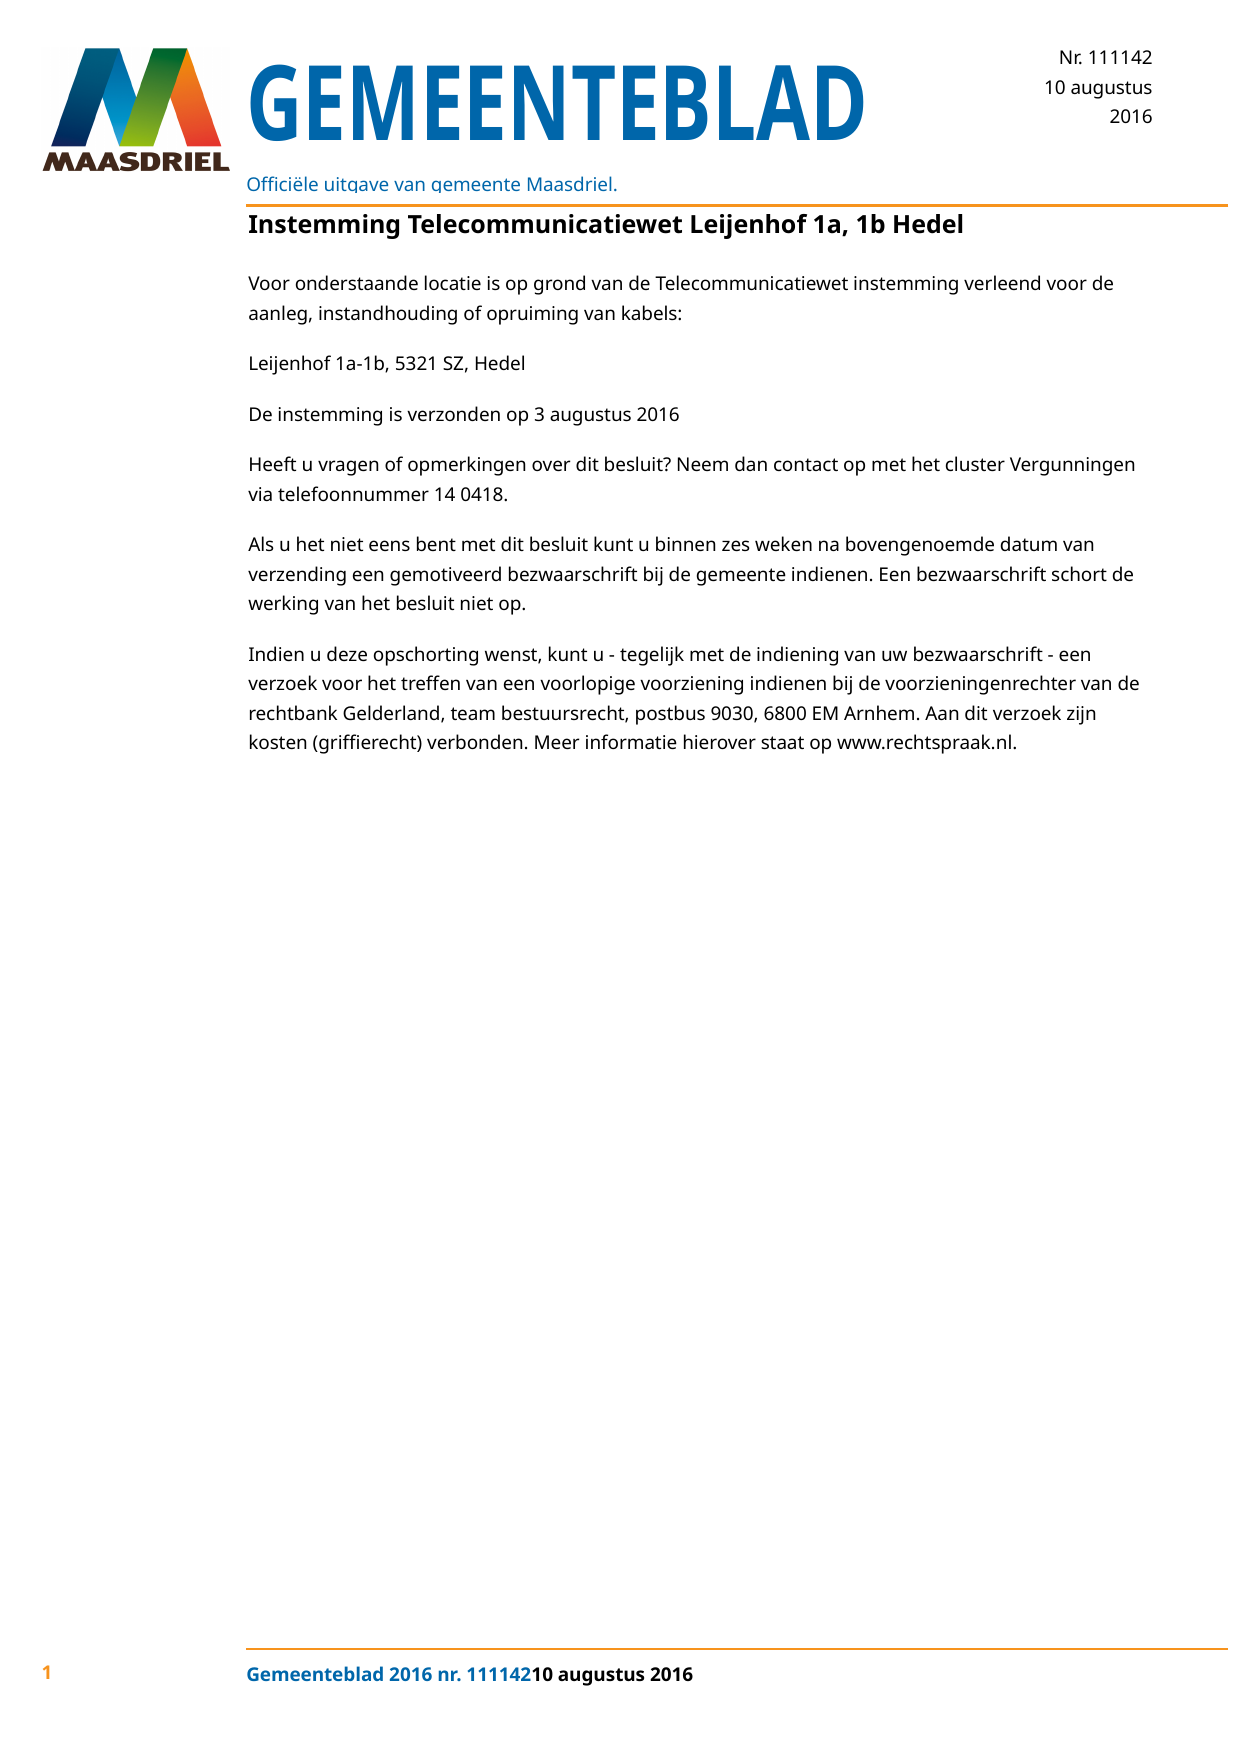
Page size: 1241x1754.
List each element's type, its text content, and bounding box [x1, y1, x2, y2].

text Instemming Telecommunicatiewet Leijenhof 1a, 1b Hedel [248, 207, 1152, 241]
text Indien u deze opschorting wenst, kunt u - tegelijk met de indiening van uw bezwaarschrift - een verzoek voor het treffen van een voorlopige voorziening indienen bij de voorzieningenrechter van de rechtbank Gelderland, team bestuursrecht, postbus 9030, 6800 EM Arnhem. Aan dit verzoek zijn kosten (griffierecht) verbonden. Meer informatie hierover staat op www.rechtspraak.nl. [248, 641, 1152, 755]
text Heeft u vragen of opmerkingen over dit besluit? Neem dan contact op met het cluster Vergunningen via telefoonnummer 14 0418. [248, 451, 1152, 506]
picture [41, 47, 231, 172]
text Voor onderstaande locatie is op grond van de Telecommunicatiewet instemming verleend voor de aanleg, instandhouding of opruiming van kabels: [248, 270, 1152, 326]
text De instemming is verzonden op 3 augustus 2016 [248, 401, 1152, 426]
text Leijenhof 1a-1b, 5321 SZ, Hedel [248, 350, 1152, 376]
text Als u het niet eens bent met dit besluit kunt u binnen zes weken na bovengenoemde datum van verzending een gemotiveerd bezwaarschrift bij de gemeente indienen. Een bezwaarschrift schort de werking van het besluit niet op. [248, 531, 1152, 616]
